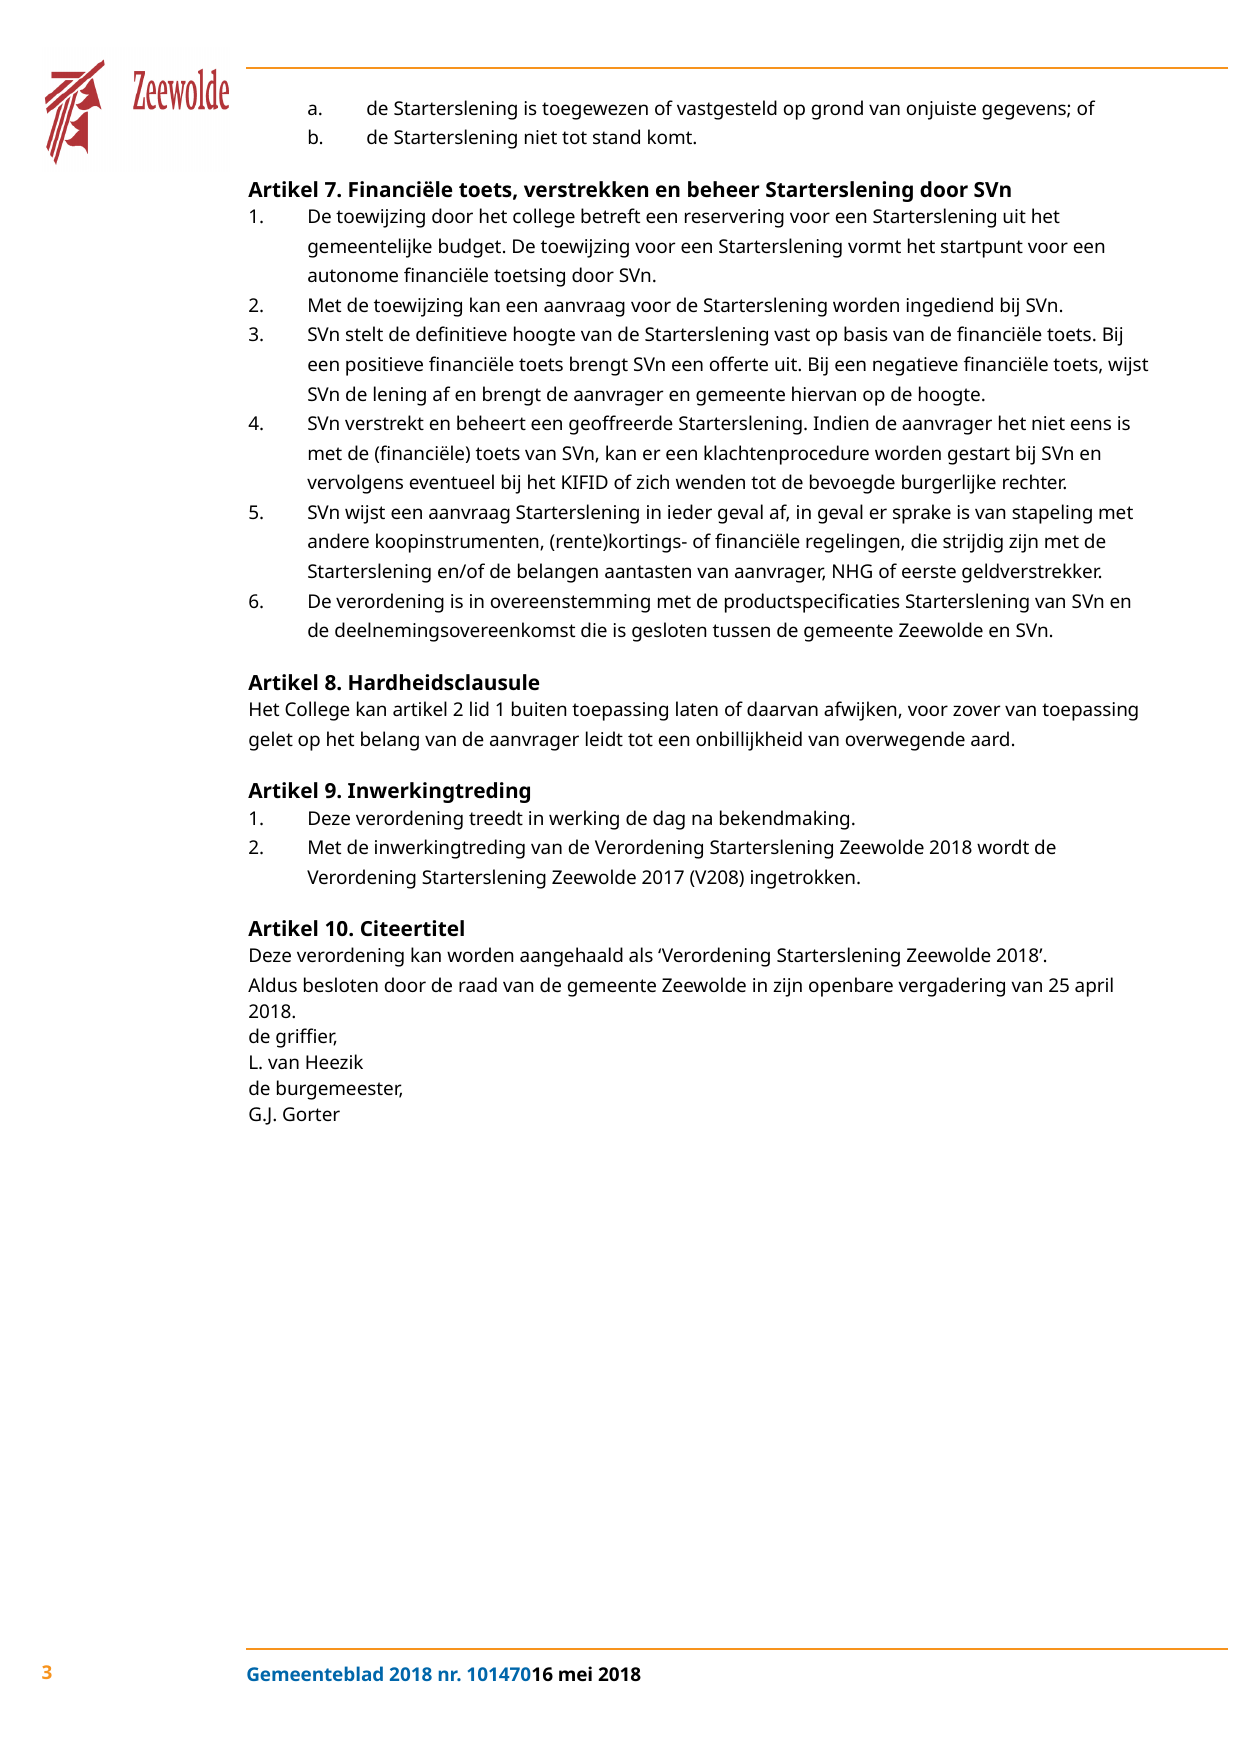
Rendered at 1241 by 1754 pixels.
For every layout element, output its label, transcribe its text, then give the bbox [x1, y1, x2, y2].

list Met de toewijzing kan een aanvraag voor de Starterslening worden ingediend bij SVn. [248, 292, 1152, 318]
list Deze verordening treedt in werking de dag na bekendmaking. [248, 805, 1152, 830]
list Met de inwerkingtreding van de Verordening Starterslening Zeewolde 2018 wordt de Verordening Starterslening Zeewolde 2017 (V208) ingetrokken. [248, 834, 1152, 889]
list SVn wijst een aanvraag Starterslening in ieder geval af, in geval er sprake is van stapeling met andere koopinstrumenten, (rente)kortings- of financiële regelingen, die strijdig zijn met de Starterslening en/of de belangen aantasten van aanvrager, NHG of eerste geldverstrekker. [248, 499, 1152, 584]
list de Starterslening niet tot stand komt. [307, 124, 1152, 150]
text Het College kan artikel 2 lid 1 buiten toepassing laten of daarvan afwijken, voor zover van toepassing gelet op het belang van de aanvrager leidt tot een onbillijkheid van overwegende aard. [248, 696, 1152, 752]
text Deze verordening kan worden aangehaald als ‘Verordening Starterslening Zeewolde 2018’. [248, 943, 1152, 968]
text Aldus besloten door de raad van de gemeente Zeewolde in zijn openbare vergadering van 25 april 2018. [248, 972, 1152, 1024]
picture [41, 47, 231, 172]
list SVn stelt de definitieve hoogte van de Starterslening vast op basis van de financiële toets. Bij een positieve financiële toets brengt SVn een offerte uit. Bij een negatieve financiële toets, wijst SVn de lening af en brengt de aanvrager en gemeente hiervan op de hoogte. [248, 322, 1152, 406]
list de Starterslening is toegewezen of vastgesteld op grond van onjuiste gegevens; of [307, 95, 1152, 121]
list De toewijzing door het college betreft een reservering voor een Starterslening uit het gemeentelijke budget. De toewijzing voor een Starterslening vormt het startpunt voor een autonome financiële toetsing door SVn. [248, 203, 1152, 288]
text G.J. Gorter [248, 1101, 1152, 1127]
text de burgemeester, [248, 1075, 1152, 1101]
text L. van Heezik [248, 1049, 1152, 1075]
text Artikel 9. Inwerkingtreding [248, 776, 1152, 805]
text Artikel 8. Hardheidsclausule [248, 668, 1152, 696]
text Artikel 7. Financiële toets, verstrekken en beheer Starterslening door SVn [248, 175, 1152, 203]
list De verordening is in overeenstemming met de productspecificaties Starterslening van SVn en de deelnemingsovereenkomst die is gesloten tussen de gemeente Zeewolde en SVn. [248, 588, 1152, 643]
text Artikel 10. Citeertitel [248, 914, 1152, 943]
list SVn verstrekt en beheert een geoffreerde Starterslening. Indien de aanvrager het niet eens is met de (financiële) toets van SVn, kan er een klachtenprocedure worden gestart bij SVn en vervolgens eventueel bij het KIFID of zich wenden tot de bevoegde burgerlijke rechter. [248, 410, 1152, 495]
text de griffier, [248, 1024, 1152, 1049]
